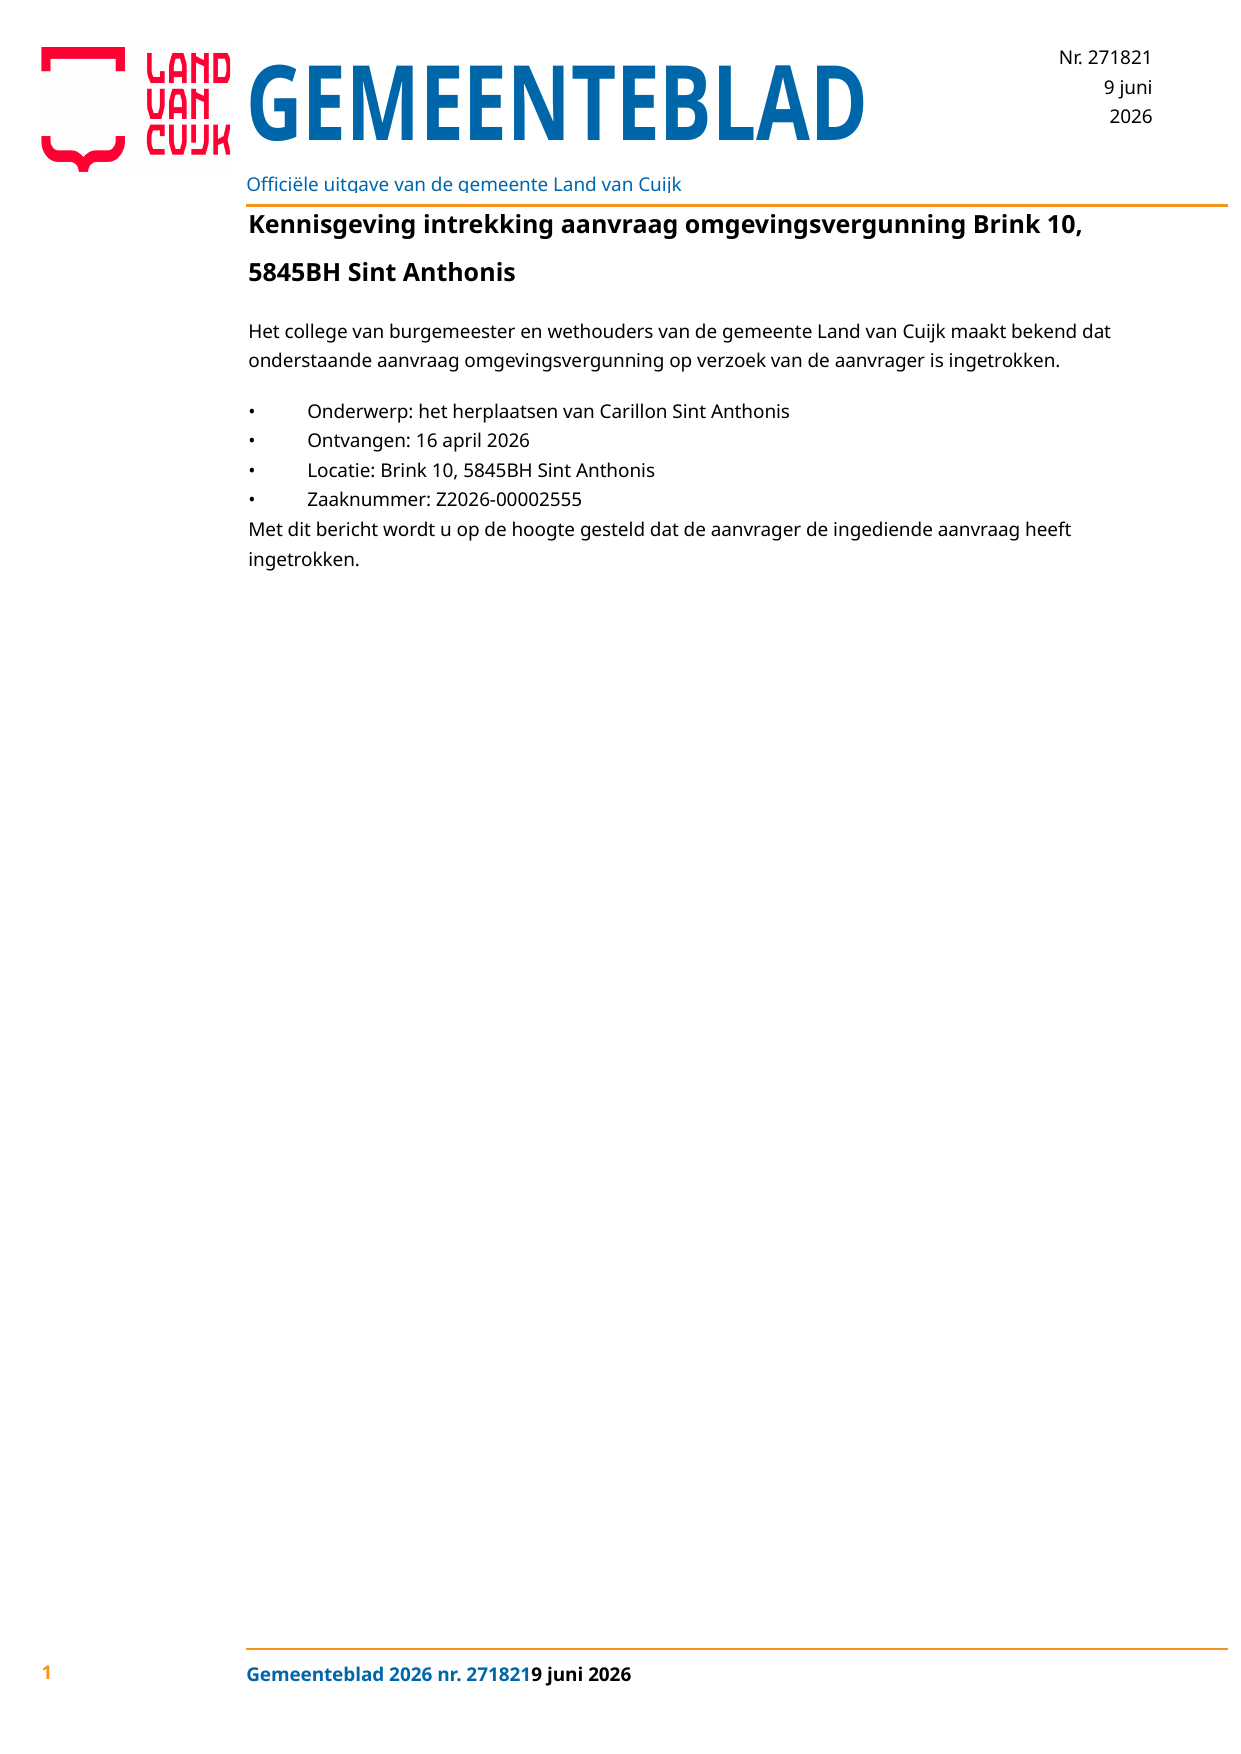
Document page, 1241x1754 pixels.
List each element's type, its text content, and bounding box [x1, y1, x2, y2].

list Ontvangen: 16 april 2026 [248, 427, 1152, 453]
picture [41, 47, 231, 172]
list Zaaknummer: Z2026-00002555 [248, 487, 1152, 512]
list Onderwerp: het herplaatsen van Carillon Sint Anthonis [248, 398, 1152, 424]
text Het college van burgemeester en wethouders van de gemeente Land van Cuijk maakt bekend dat onderstaande aanvraag omgevingsvergunning op verzoek van de aanvrager is ingetrokken. [248, 318, 1152, 373]
text Met dit bericht wordt u op de hoogte gesteld dat de aanvrager de ingediende aanvraag heeft ingetrokken. [248, 516, 1152, 572]
list Locatie: Brink 10, 5845BH Sint Anthonis [248, 457, 1152, 483]
text Kennisgeving intrekking aanvraag omgevingsvergunning Brink 10, 5845BH Sint Anthonis [248, 207, 1152, 288]
